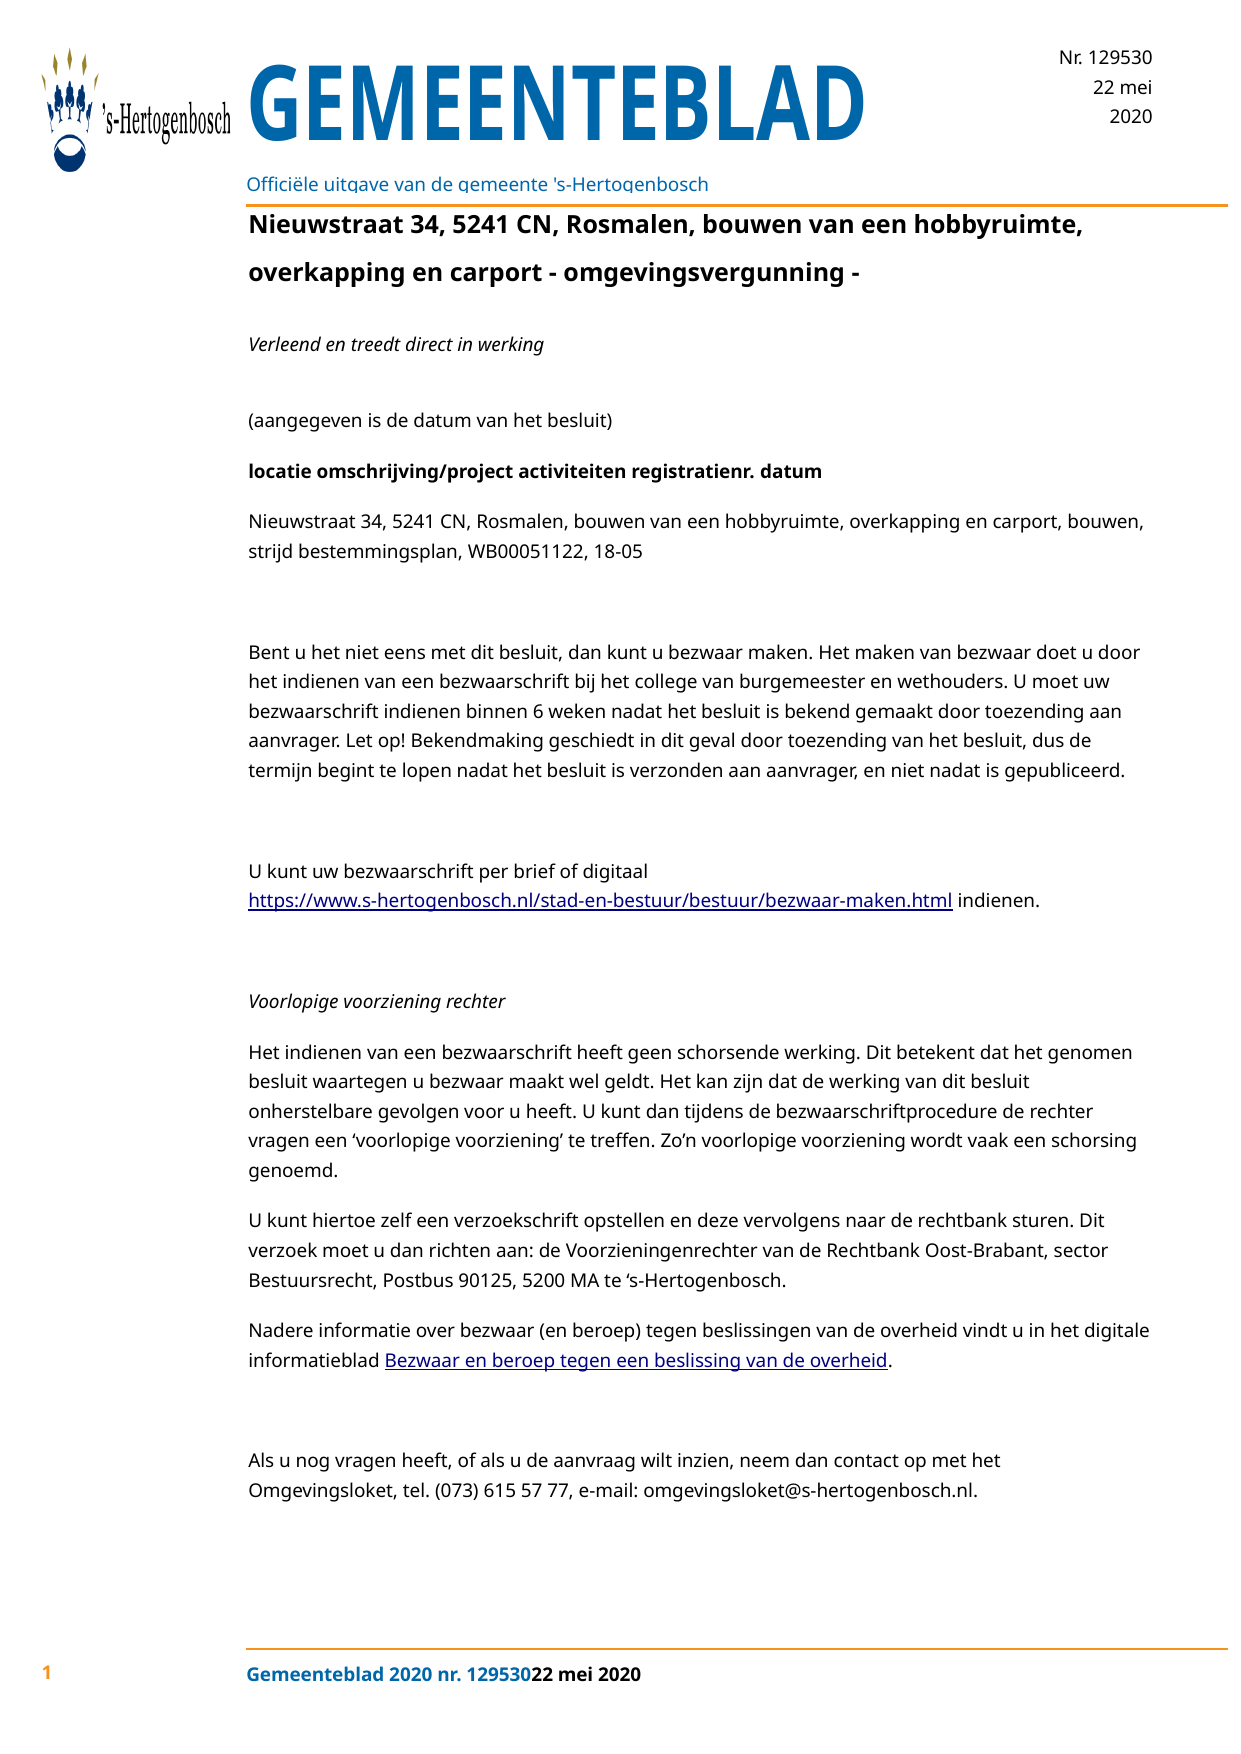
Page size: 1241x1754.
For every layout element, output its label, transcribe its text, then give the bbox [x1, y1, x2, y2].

picture [41, 47, 231, 172]
text locatie omschrijving/project activiteiten registratienr. datum [248, 458, 1152, 484]
text Verleend en treedt direct in werking [248, 331, 1152, 357]
text (aangegeven is de datum van het besluit) [248, 408, 1152, 433]
text Nieuwstraat 34, 5241 CN, Rosmalen, bouwen van een hobbyruimte, overkapping en carport, bouwen, strijd bestemmingsplan, WB00051122, 18-05 [248, 508, 1152, 564]
text Voorlopige voorziening rechter [248, 988, 1152, 1014]
text U kunt hiertoe zelf een verzoekschrift opstellen en deze vervolgens naar de rechtbank sturen. Dit verzoek moet u dan richten aan: de Voorzieningenrechter van de Rechtbank Oost-Brabant, sector Bestuursrecht, Postbus 90125, 5200 MA te ‘s-Hertogenbosch. [248, 1208, 1152, 1292]
text Nadere informatie over bezwaar (en beroep) tegen beslissingen van de overheid vindt u in het digitale informatieblad Bezwaar en beroep tegen een beslissing van de overheid. [248, 1317, 1152, 1372]
text Als u nog vragen heeft, of als u de aanvraag wilt inzien, neem dan contact op met het Omgevingsloket, tel. (073) 615 57 77, e-mail: omgevingsloket@s-hertogenbosch.nl. [248, 1448, 1152, 1503]
text Het indienen van een bezwaarschrift heeft geen schorsende werking. Dit betekent dat het genomen besluit waartegen u bezwaar maakt wel geldt. Het kan zijn dat de werking van dit besluit onherstelbare gevolgen voor u heeft. U kunt dan tijdens de bezwaarschriftprocedure de rechter vragen een ‘voorlopige voorziening’ te treffen. Zo’n voorlopige voorziening wordt vaak een schorsing genoemd. [248, 1039, 1152, 1183]
text U kunt uw bezwaarschrift per brief of digitaal https://www.s-hertogenbosch.nl/stad-en-bestuur/bestuur/bezwaar-maken.html indienen. [248, 858, 1152, 913]
text Nieuwstraat 34, 5241 CN, Rosmalen, bouwen van een hobbyruimte, overkapping en carport - omgevingsvergunning - [248, 207, 1152, 288]
text Bent u het niet eens met dit besluit, dan kunt u bezwaar maken. Het maken van bezwaar doet u door het indienen van een bezwaarschrift bij het college van burgemeester en wethouders. U moet uw bezwaarschrift indienen binnen 6 weken nadat het besluit is bekend gemaakt door toezending aan aanvrager. Let op! Bekendmaking geschiedt in dit geval door toezending van het besluit, dus de termijn begint te lopen nadat het besluit is verzonden aan aanvrager, en niet nadat is gepubliceerd. [248, 639, 1152, 783]
